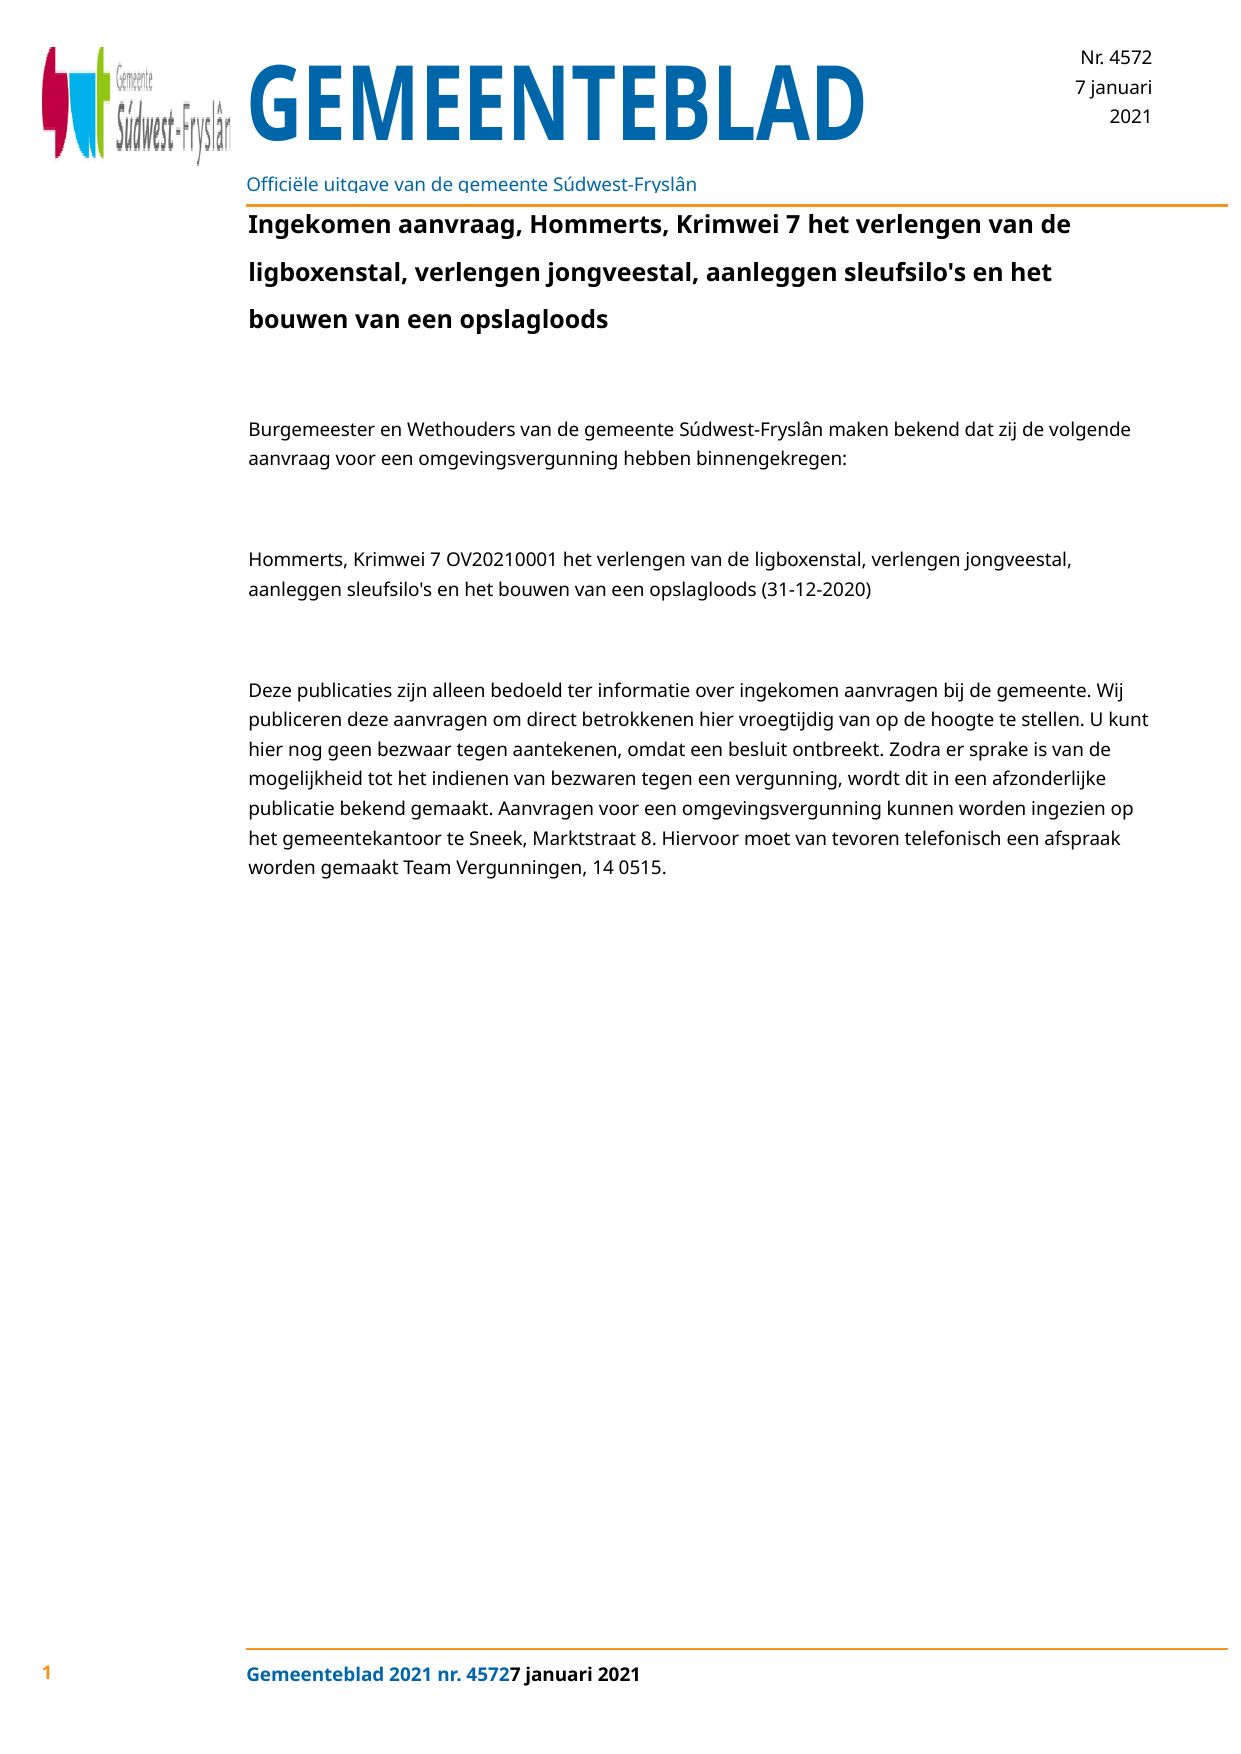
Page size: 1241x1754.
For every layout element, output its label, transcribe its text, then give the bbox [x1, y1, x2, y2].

text Deze publicaties zijn alleen bedoeld ter informatie over ingekomen aanvragen bij de gemeente. Wij publiceren deze aanvragen om direct betrokkenen hier vroegtijdig van op de hoogte te stellen. U kunt hier nog geen bezwaar tegen aantekenen, omdat een besluit ontbreekt. Zodra er sprake is van de mogelijkheid tot het indienen van bezwaren tegen een vergunning, wordt dit in een afzonderlijke publicatie bekend gemaakt. Aanvragen voor een omgevingsvergunning kunnen worden ingezien op het gemeentekantoor te Sneek, Marktstraat 8. Hiervoor moet van tevoren telefonisch een afspraak worden gemaakt Team Vergunningen, 14 0515. [248, 677, 1152, 880]
text Burgemeester en Wethouders van de gemeente Súdwest-Fryslân maken bekend dat zij de volgende aanvraag voor een omgevingsvergunning hebben binnengekregen: [248, 416, 1152, 471]
picture [41, 47, 231, 172]
text Ingekomen aanvraag, Hommerts, Krimwei 7 het verlengen van de ligboxenstal, verlengen jongveestal, aanleggen sleufsilo's en het bouwen van een opslagloods [248, 207, 1152, 336]
text Hommerts, Krimwei 7 OV20210001 het verlengen van de ligboxenstal, verlengen jongveestal, aanleggen sleufsilo's en het bouwen van een opslagloods (31-12-2020) [248, 546, 1152, 602]
